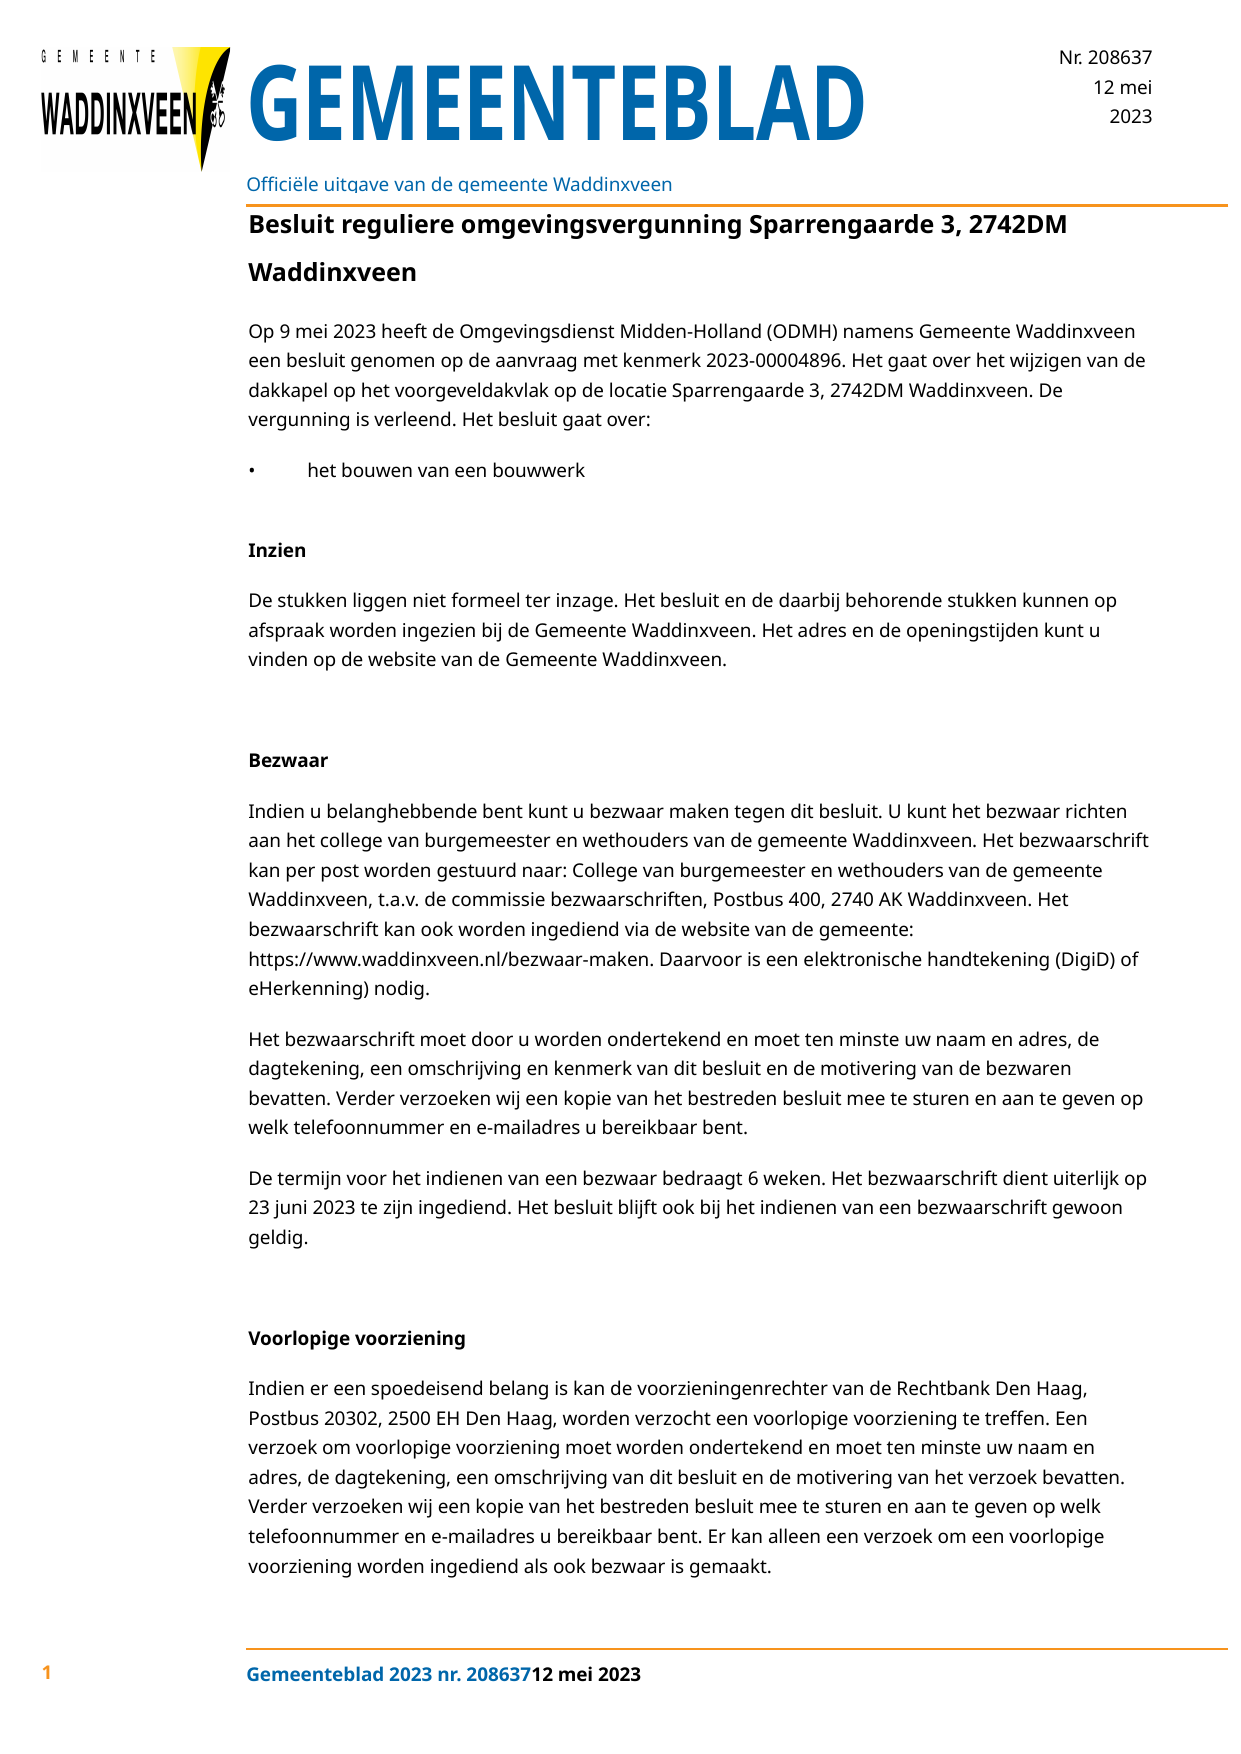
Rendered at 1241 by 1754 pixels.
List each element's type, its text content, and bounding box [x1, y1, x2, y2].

text Voorlopige voorziening [248, 1325, 1152, 1351]
text Inzien [248, 537, 1152, 563]
text Besluit reguliere omgevingsvergunning Sparrengaarde 3, 2742DM Waddinxveen [248, 207, 1152, 288]
text Indien er een spoedeisend belang is kan de voorzieningenrechter van de Rechtbank Den Haag, Postbus 20302, 2500 EH Den Haag, worden verzocht een voorlopige voorziening te treffen. Een verzoek om voorlopige voorziening moet worden ondertekend en moet ten minste uw naam en adres, de dagtekening, een omschrijving van dit besluit en de motivering van het verzoek bevatten. Verder verzoeken wij een kopie van het bestreden besluit mee te sturen en aan te geven op welk telefoonnummer en e-mailadres u bereikbaar bent. Er kan alleen een verzoek om een voorlopige voorziening worden ingediend als ook bezwaar is gemaakt. [248, 1375, 1152, 1579]
text Indien u belanghebbende bent kunt u bezwaar maken tegen dit besluit. U kunt het bezwaar richten aan het college van burgemeester en wethouders van de gemeente Waddinxveen. Het bezwaarschrift kan per post worden gestuurd naar: College van burgemeester en wethouders van de gemeente Waddinxveen, t.a.v. de commissie bezwaarschriften, Postbus 400, 2740 AK Waddinxveen. Het bezwaarschrift kan ook worden ingediend via de website van de gemeente: https://www.waddinxveen.nl/bezwaar-maken. Daarvoor is een elektronische handtekening (DigiD) of eHerkenning) nodig. [248, 798, 1152, 1001]
list het bouwen van een bouwwerk [248, 457, 1152, 483]
text Bezwaar [248, 747, 1152, 773]
text Het bezwaarschrift moet door u worden ondertekend en moet ten minste uw naam en adres, de dagtekening, een omschrijving en kenmerk van dit besluit en de motivering van de bezwaren bevatten. Verder verzoeken wij een kopie van het bestreden besluit mee te sturen en aan te geven op welk telefoonnummer en e-mailadres u bereikbaar bent. [248, 1026, 1152, 1140]
text De stukken liggen niet formeel ter inzage. Het besluit en de daarbij behorende stukken kunnen op afspraak worden ingezien bij de Gemeente Waddinxveen. Het adres en de openingstijden kunt u vinden op de website van de Gemeente Waddinxveen. [248, 587, 1152, 672]
text Op 9 mei 2023 heeft de Omgevingsdienst Midden-Holland (ODMH) namens Gemeente Waddinxveen een besluit genomen op de aanvraag met kenmerk 2023-00004896. Het gaat over het wijzigen van de dakkapel op het voorgeveldakvlak op de locatie Sparrengaarde 3, 2742DM Waddinxveen. De vergunning is verleend. Het besluit gaat over: [248, 318, 1152, 432]
text De termijn voor het indienen van een bezwaar bedraagt 6 weken. Het bezwaarschrift dient uiterlijk op 23 juni 2023 te zijn ingediend. Het besluit blijft ook bij het indienen van een bezwaarschrift gewoon geldig. [248, 1165, 1152, 1250]
picture [41, 47, 231, 172]
